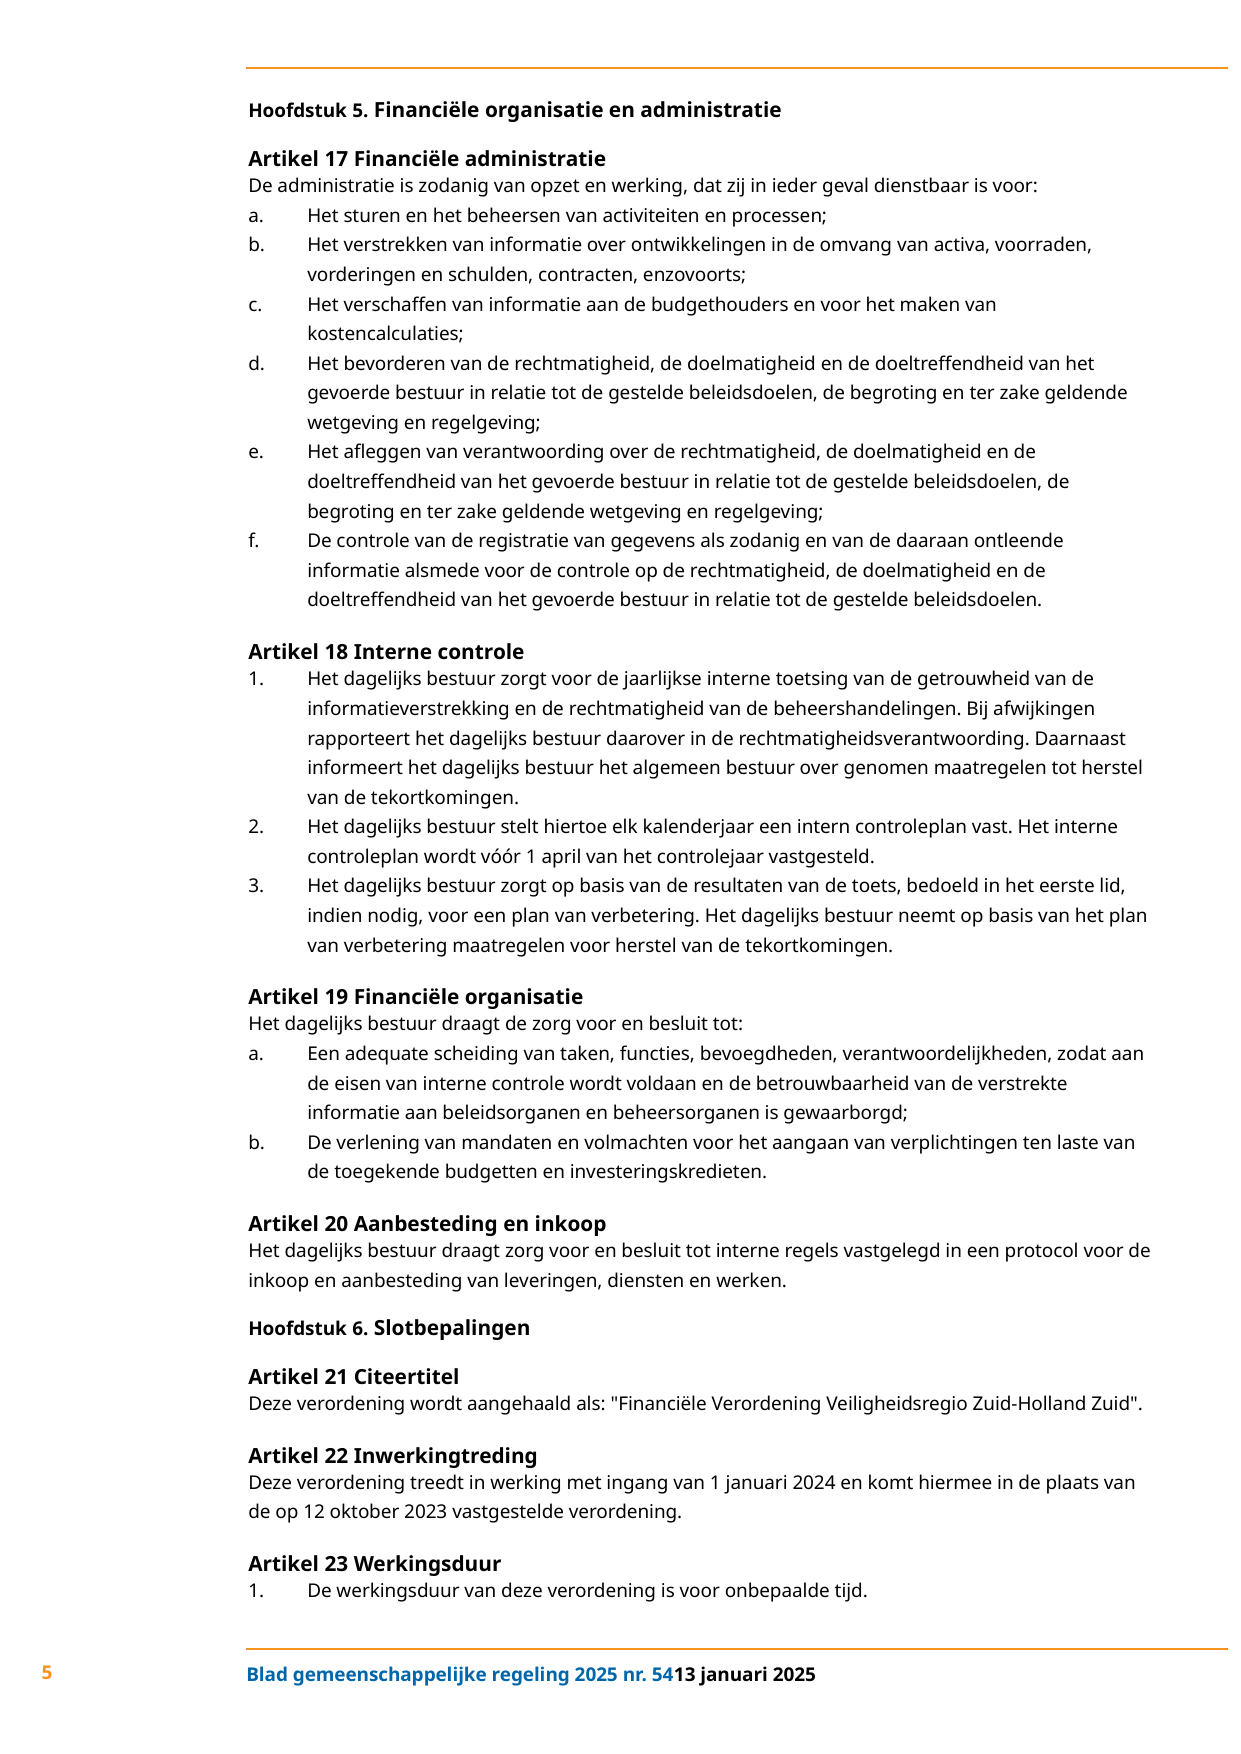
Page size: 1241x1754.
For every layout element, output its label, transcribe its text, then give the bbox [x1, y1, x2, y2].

list Het bevorderen van de rechtmatigheid, de doelmatigheid en de doeltreffendheid van het gevoerde bestuur in relatie tot de gestelde beleidsdoelen, de begroting en ter zake geldende wetgeving en regelgeving; [248, 350, 1152, 435]
text Artikel 23 Werkingsduur [248, 1549, 1152, 1578]
list Een adequate scheiding van taken, functies, bevoegdheden, verantwoordelijkheden, zodat aan de eisen van interne controle wordt voldaan en de betrouwbaarheid van de verstrekte informatie aan beleidsorganen en beheersorganen is gewaarborgd; [248, 1040, 1152, 1125]
list Het dagelijks bestuur zorgt op basis van de resultaten van de toets, bedoeld in het eerste lid, indien nodig, voor een plan van verbetering. Het dagelijks bestuur neemt op basis van het plan van verbetering maatregelen voor herstel van de tekortkomingen. [248, 873, 1152, 957]
text Artikel 21 Citeertitel [248, 1362, 1152, 1390]
list Het sturen en het beheersen van activiteiten en processen; [248, 202, 1152, 228]
text Artikel 20 Aanbesteding en inkoop [248, 1209, 1152, 1237]
list De controle van de registratie van gegevens als zodanig en van de daaraan ontleende informatie alsmede voor de controle op de rechtmatigheid, de doelmatigheid en de doeltreffendheid van het gevoerde bestuur in relatie tot de gestelde beleidsdoelen. [248, 527, 1152, 612]
picture [41, 47, 231, 172]
list Het dagelijks bestuur zorgt voor de jaarlijkse interne toetsing van de getrouwheid van de informatieverstrekking en de rechtmatigheid van de beheershandelingen. Bij afwijkingen rapporteert het dagelijks bestuur daarover in de rechtmatigheidsverantwoording. Daarnaast informeert het dagelijks bestuur het algemeen bestuur over genomen maatregelen tot herstel van de tekortkomingen. [248, 666, 1152, 809]
text Artikel 22 Inwerkingtreding [248, 1441, 1152, 1469]
text Hoofdstuk 6. Slotbepalingen [248, 1313, 1152, 1341]
text Artikel 18 Interne controle [248, 637, 1152, 666]
text Het dagelijks bestuur draagt zorg voor en besluit tot interne regels vastgelegd in een protocol voor de inkoop en aanbesteding van leveringen, diensten en werken. [248, 1237, 1152, 1293]
list Het afleggen van verantwoording over de rechtmatigheid, de doelmatigheid en de doeltreffendheid van het gevoerde bestuur in relatie tot de gestelde beleidsdoelen, de begroting en ter zake geldende wetgeving en regelgeving; [248, 439, 1152, 524]
text Artikel 19 Financiële organisatie [248, 982, 1152, 1011]
text Deze verordening wordt aangehaald als: "Financiële Verordening Veiligheidsregio Zuid-Holland Zuid". [248, 1390, 1152, 1416]
text De administratie is zodanig van opzet en werking, dat zij in ieder geval dienstbaar is voor: [248, 172, 1152, 198]
list Het verstrekken van informatie over ontwikkelingen in de omvang van activa, voorraden, vorderingen en schulden, contracten, enzovoorts; [248, 232, 1152, 287]
text Het dagelijks bestuur draagt de zorg voor en besluit tot: [248, 1011, 1152, 1036]
list Het dagelijks bestuur stelt hiertoe elk kalenderjaar een intern controleplan vast. Het interne controleplan wordt vóór 1 april van het controlejaar vastgesteld. [248, 813, 1152, 869]
text Hoofdstuk 5. Financiële organisatie en administratie [248, 95, 1152, 123]
list De verlening van mandaten en volmachten voor het aangaan van verplichtingen ten laste van de toegekende budgetten en investeringskredieten. [248, 1129, 1152, 1184]
list Het verschaffen van informatie aan de budgethouders en voor het maken van kostencalculaties; [248, 291, 1152, 346]
text Artikel 17 Financiële administratie [248, 144, 1152, 172]
list De werkingsduur van deze verordening is voor onbepaalde tijd. [248, 1578, 1152, 1603]
text Deze verordening treedt in werking met ingang van 1 januari 2024 en komt hiermee in de plaats van de op 12 oktober 2023 vastgestelde verordening. [248, 1469, 1152, 1524]
